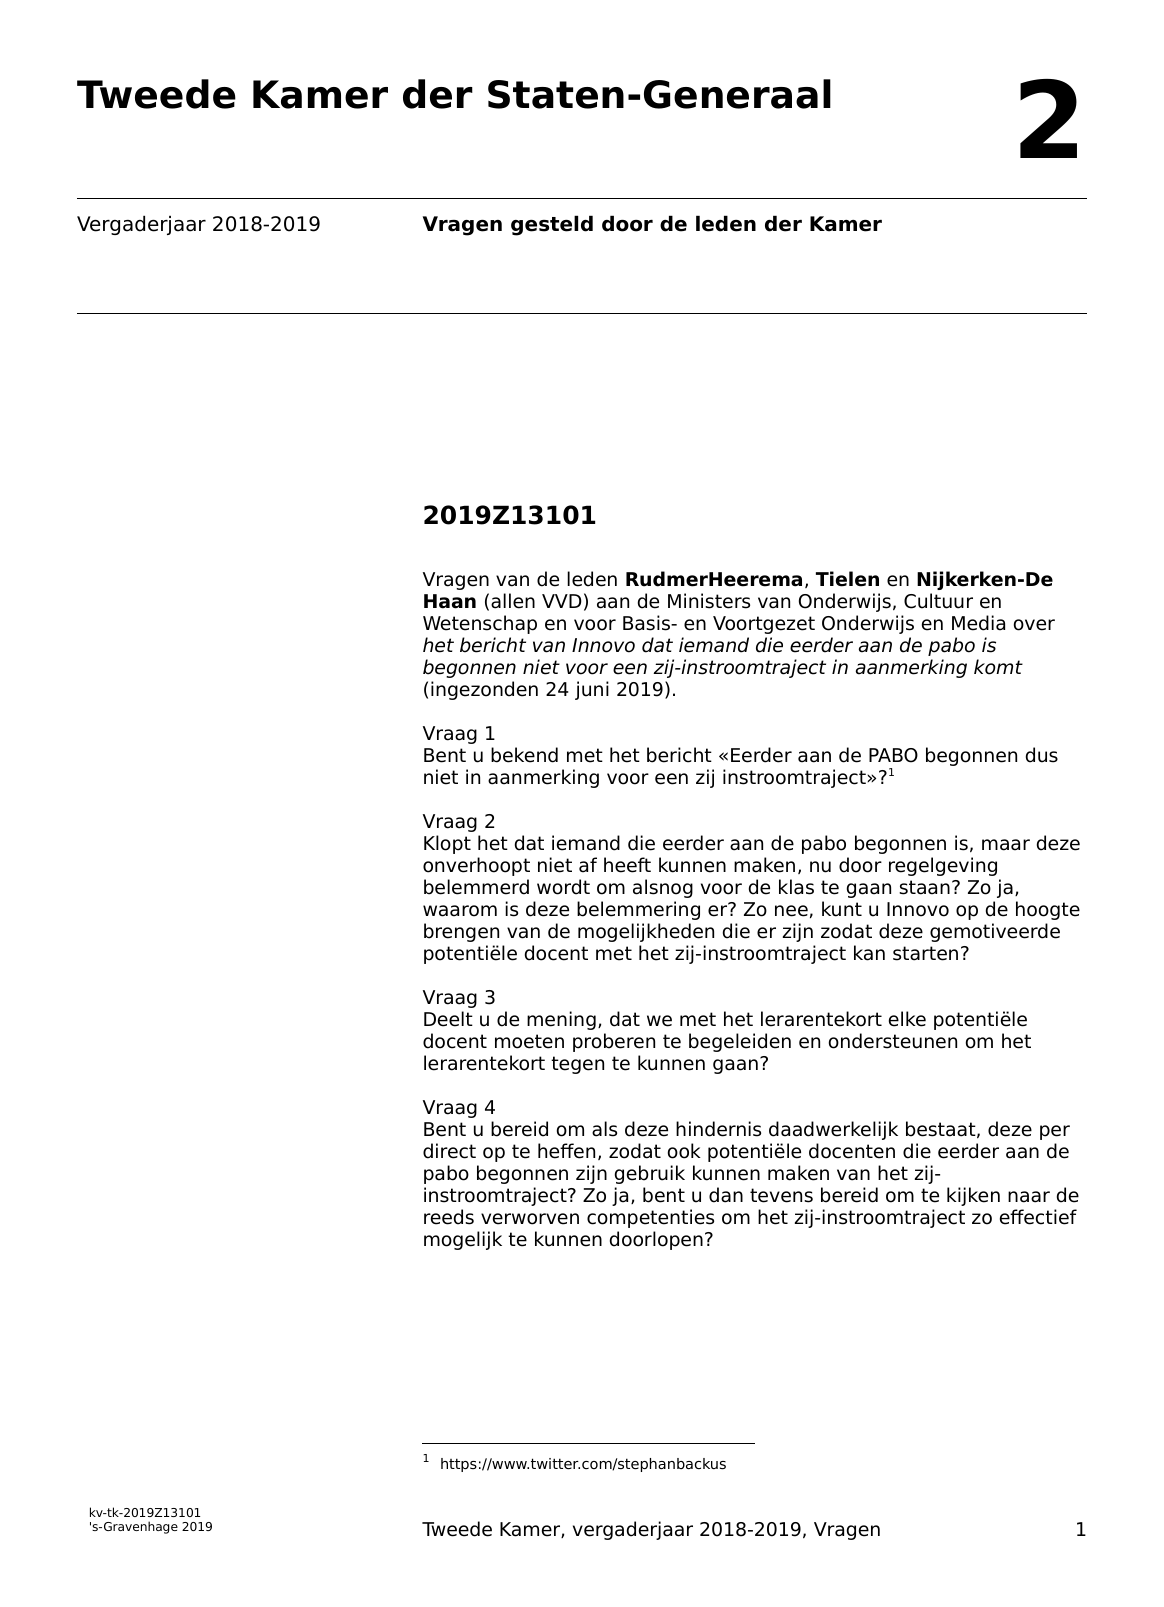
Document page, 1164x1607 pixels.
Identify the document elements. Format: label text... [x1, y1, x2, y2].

table_cell Vergaderjaar 2018-2019 [77, 199, 422, 313]
table_cell Vragen gesteld door de leden der Kamer [422, 199, 1087, 313]
text Bent u bereid om als deze hindernis daadwerkelijk bestaat, deze per direct op te heffen, zodat ook potentiële docenten die eerder aan de pabo begonnen zijn gebruik kunnen maken van het zij-instroomtraject? Zo ja, bent u dan tevens bereid om te kijken naar de reeds verworven competenties om het zij-instroomtraject zo effectief mogelijk te kunnen doorlopen? [422, 1119, 1087, 1251]
text Vraag 2 [422, 811, 1087, 833]
text Vraag 4 [422, 1097, 1087, 1119]
text Vraag 3 [422, 987, 1087, 1009]
table_header 2 [886, 59, 1087, 198]
text Klopt het dat iemand die eerder aan de pabo begonnen is, maar deze onverhoopt niet af heeft kunnen maken, nu door regelgeving belemmerd wordt om alsnog voor de klas te gaan staan? Zo ja, waarom is deze belemmering er? Zo nee, kunt u Innovo op de hoogte brengen van de mogelijkheden die er zijn zodat deze gemotiveerde potentiële docent met het zij-instroomtraject kan starten? [422, 833, 1087, 965]
text kv-tk-2019Z13101 [88, 1506, 323, 1520]
text 's-Gravenhage 2019 [88, 1520, 323, 1534]
text Bent u bekend met het bericht «Eerder aan de PABO begonnen dus niet in aanmerking voor een zij instroomtraject»? [422, 745, 1087, 789]
text Vraag 1 [422, 723, 1087, 745]
text 2019Z13101 [422, 501, 1087, 531]
table_header Tweede Kamer der Staten-Generaal [77, 59, 886, 198]
text https://www.twitter.com/stephanbackus [422, 1452, 1087, 1474]
text Deelt u de mening, dat we met het lerarentekort elke potentiële docent moeten proberen te begeleiden en ondersteunen om het lerarentekort tegen te kunnen gaan? [422, 1009, 1087, 1075]
text Vragen van de leden RudmerHeerema, Tielen en Nijkerken-De Haan (allen VVD) aan de Ministers van Onderwijs, Cultuur en Wetenschap en voor Basis- en Voortgezet Onderwijs en Media over het bericht van Innovo dat iemand die eerder aan de pabo is begonnen niet voor een zij-instroomtraject in aanmerking komt (ingezonden 24 juni 2019). [422, 569, 1087, 701]
